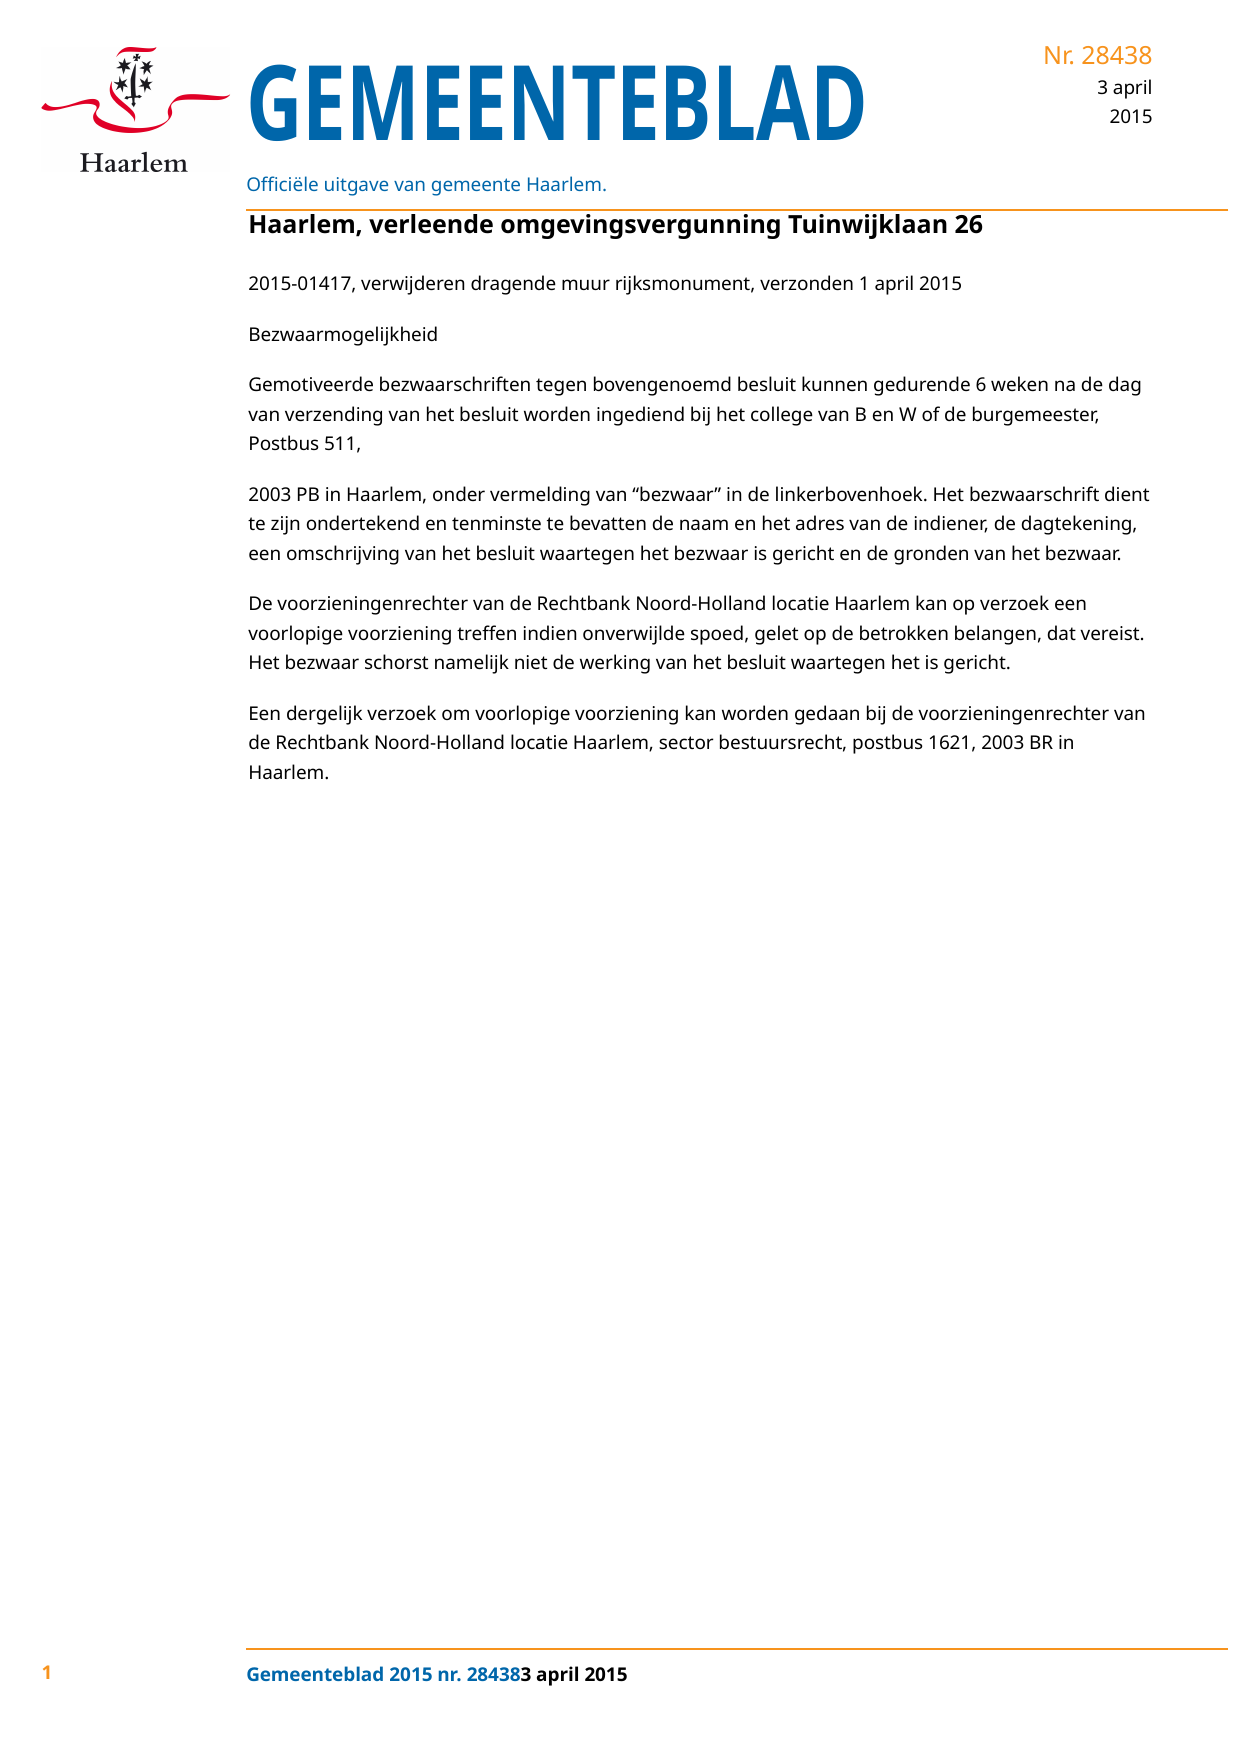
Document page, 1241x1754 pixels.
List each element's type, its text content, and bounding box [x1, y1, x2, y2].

text 2015-01417, verwijderen dragende muur rijksmonument, verzonden 1 april 2015 [248, 270, 1152, 296]
text Een dergelijk verzoek om voorlopige voorziening kan worden gedaan bij de voorzieningenrechter van de Rechtbank Noord-Holland locatie Haarlem, sector bestuursrecht, postbus 1621, 2003 BR in Haarlem. [248, 700, 1152, 785]
text Bezwaarmogelijkheid [248, 321, 1152, 346]
text Gemotiveerde bezwaarschriften tegen bovengenoemd besluit kunnen gedurende 6 weken na de dag van verzending van het besluit worden ingediend bij het college van B en W of de burgemeester, Postbus 511, [248, 371, 1152, 456]
picture [41, 47, 231, 172]
text 2003 PB in Haarlem, onder vermelding van “bezwaar” in de linkerbovenhoek. Het bezwaarschrift dient te zijn ondertekend en tenminste te bevatten de naam en het adres van de indiener, de dagtekening, een omschrijving van het besluit waartegen het bezwaar is gericht en de gronden van het bezwaar. [248, 481, 1152, 566]
text De voorzieningenrechter van de Rechtbank Noord-Holland locatie Haarlem kan op verzoek een voorlopige voorziening treffen indien onverwijlde spoed, gelet op de betrokken belangen, dat vereist. Het bezwaar schorst namelijk niet de werking van het besluit waartegen het is gericht. [248, 590, 1152, 675]
text Haarlem, verleende omgevingsvergunning Tuinwijklaan 26 [248, 211, 1152, 241]
